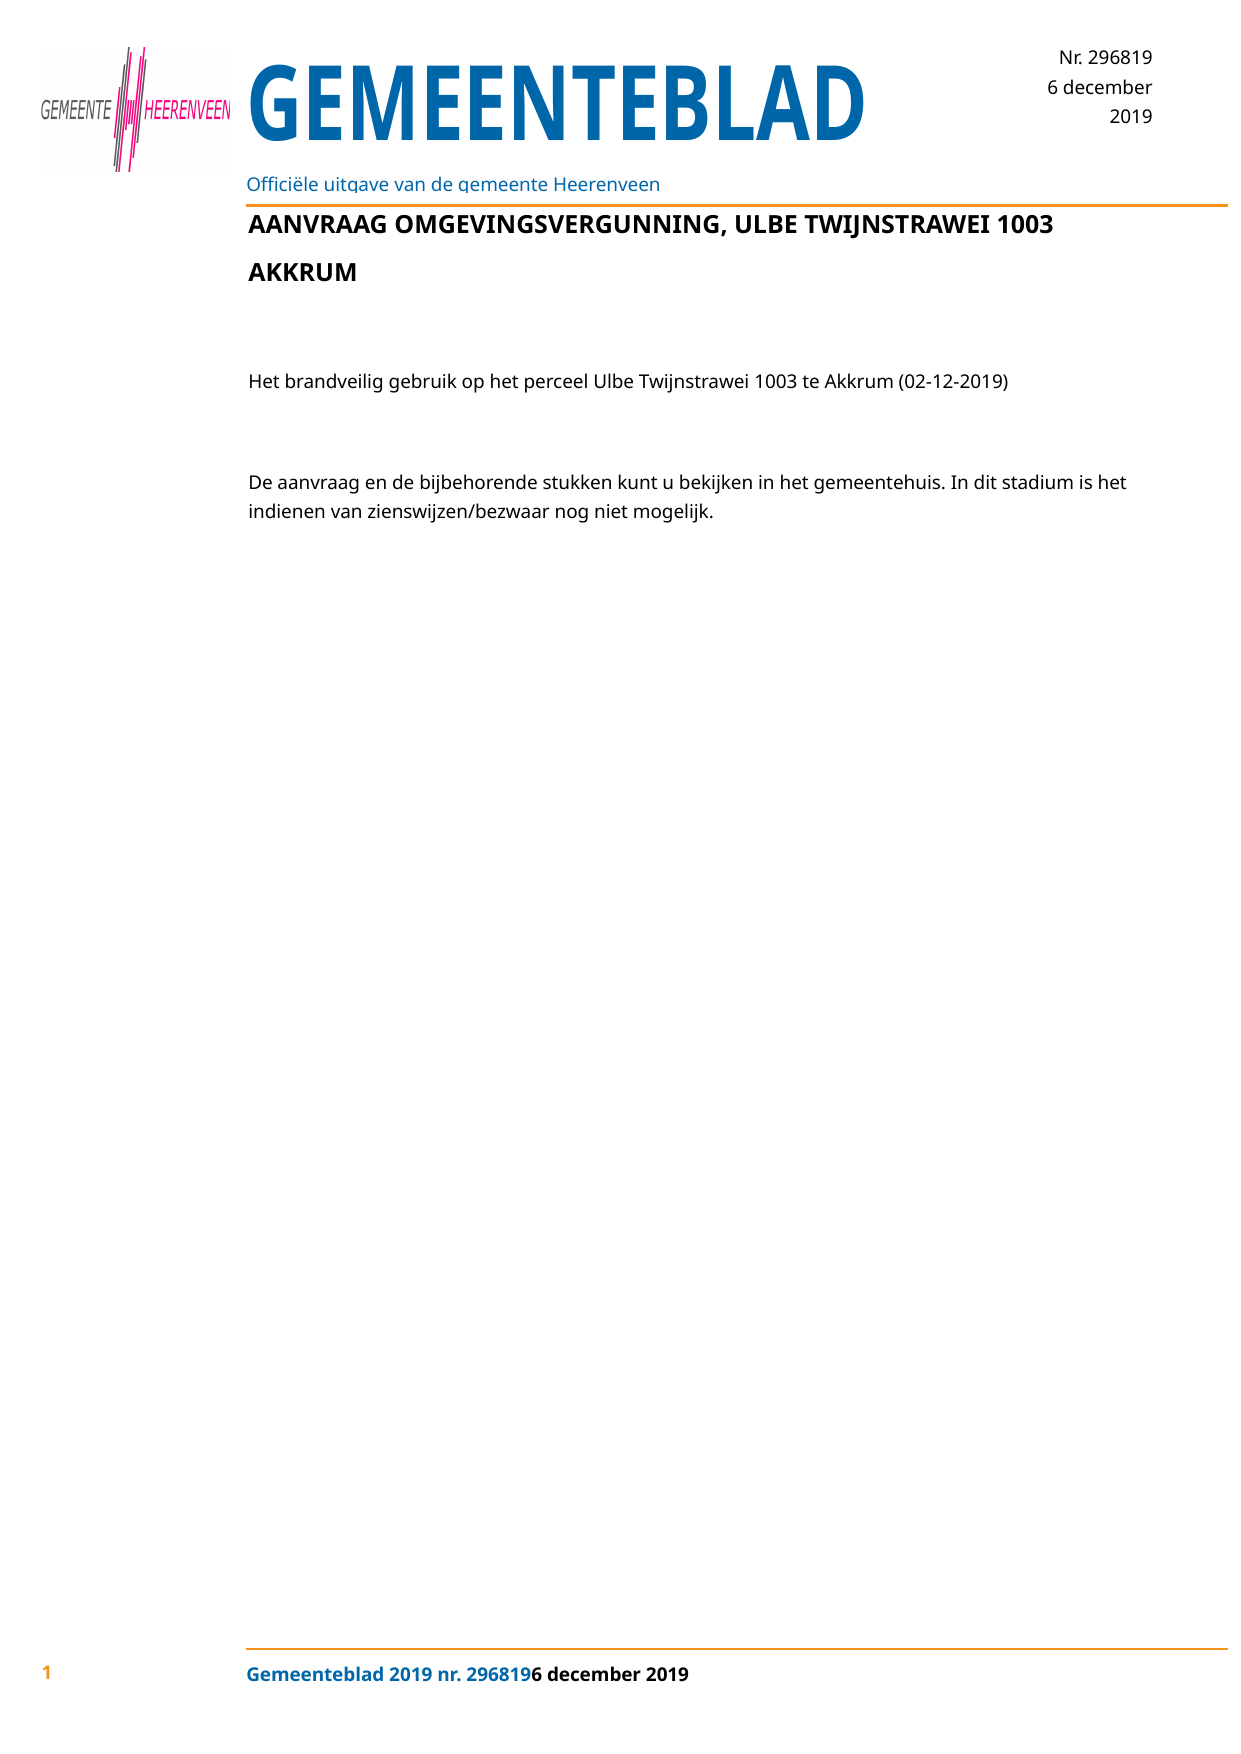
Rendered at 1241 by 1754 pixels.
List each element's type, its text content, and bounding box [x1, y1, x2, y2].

text Het brandveilig gebruik op het perceel Ulbe Twijnstrawei 1003 te Akkrum (02-12-2019) [248, 368, 1152, 394]
text De aanvraag en de bijbehorende stukken kunt u bekijken in het gemeentehuis. In dit stadium is het indienen van zienswijzen/bezwaar nog niet mogelijk. [248, 469, 1152, 524]
text AANVRAAG OMGEVINGSVERGUNNING, ULBE TWIJNSTRAWEI 1003 AKKRUM [248, 207, 1152, 288]
picture [41, 47, 231, 172]
